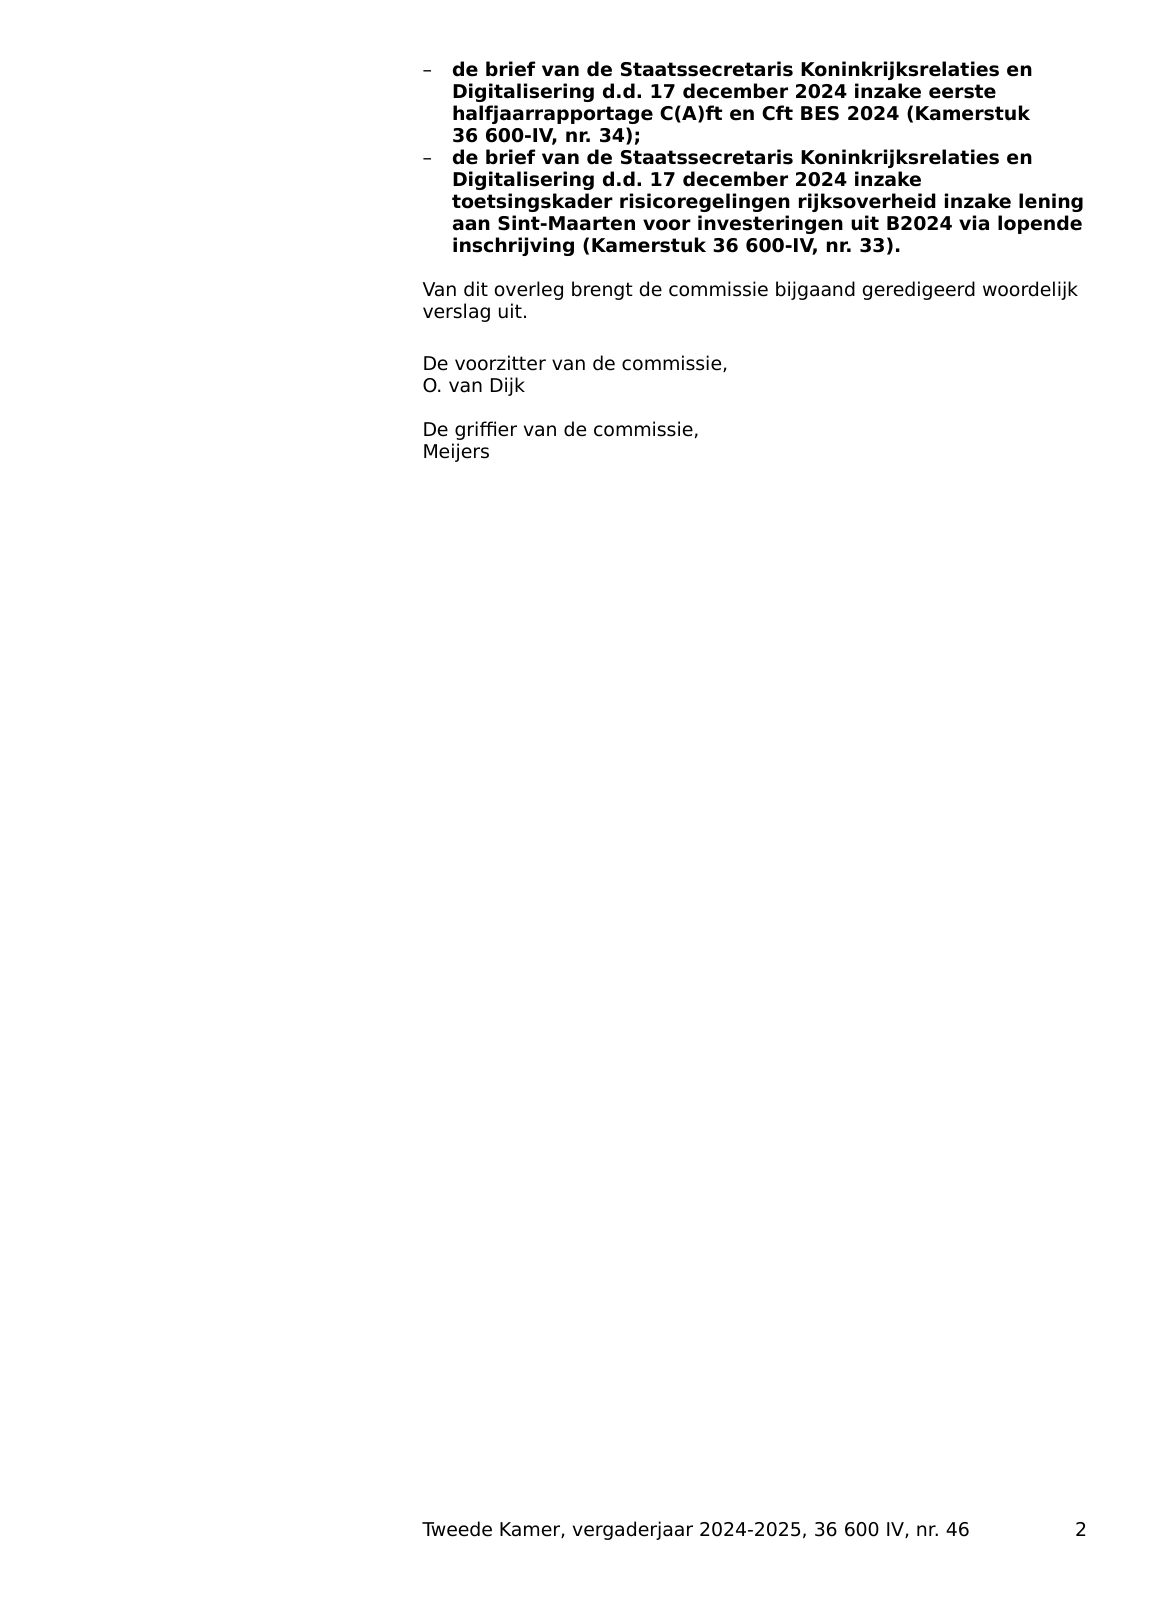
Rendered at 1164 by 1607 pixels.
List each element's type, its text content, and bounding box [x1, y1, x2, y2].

text – de brief van de Staatssecretaris Koninkrijksrelaties en Digitalisering d.d. 17 december 2024 inzake eerste halfjaarrapportage C(A)ft en Cft BES 2024 (Kamerstuk 36 600-IV, nr. 34); [422, 59, 1087, 147]
text De griffier van de commissie, Meijers [422, 419, 1087, 463]
text – de brief van de Staatssecretaris Koninkrijksrelaties en Digitalisering d.d. 17 december 2024 inzake toetsingskader risicoregelingen rijksoverheid inzake lening aan Sint-Maarten voor investeringen uit B2024 via lopende inschrijving (Kamerstuk 36 600-IV, nr. 33). [422, 147, 1087, 257]
text De voorzitter van de commissie, O. van Dijk [422, 353, 1087, 397]
text Van dit overleg brengt de commissie bijgaand geredigeerd woordelijk verslag uit. [422, 279, 1087, 323]
